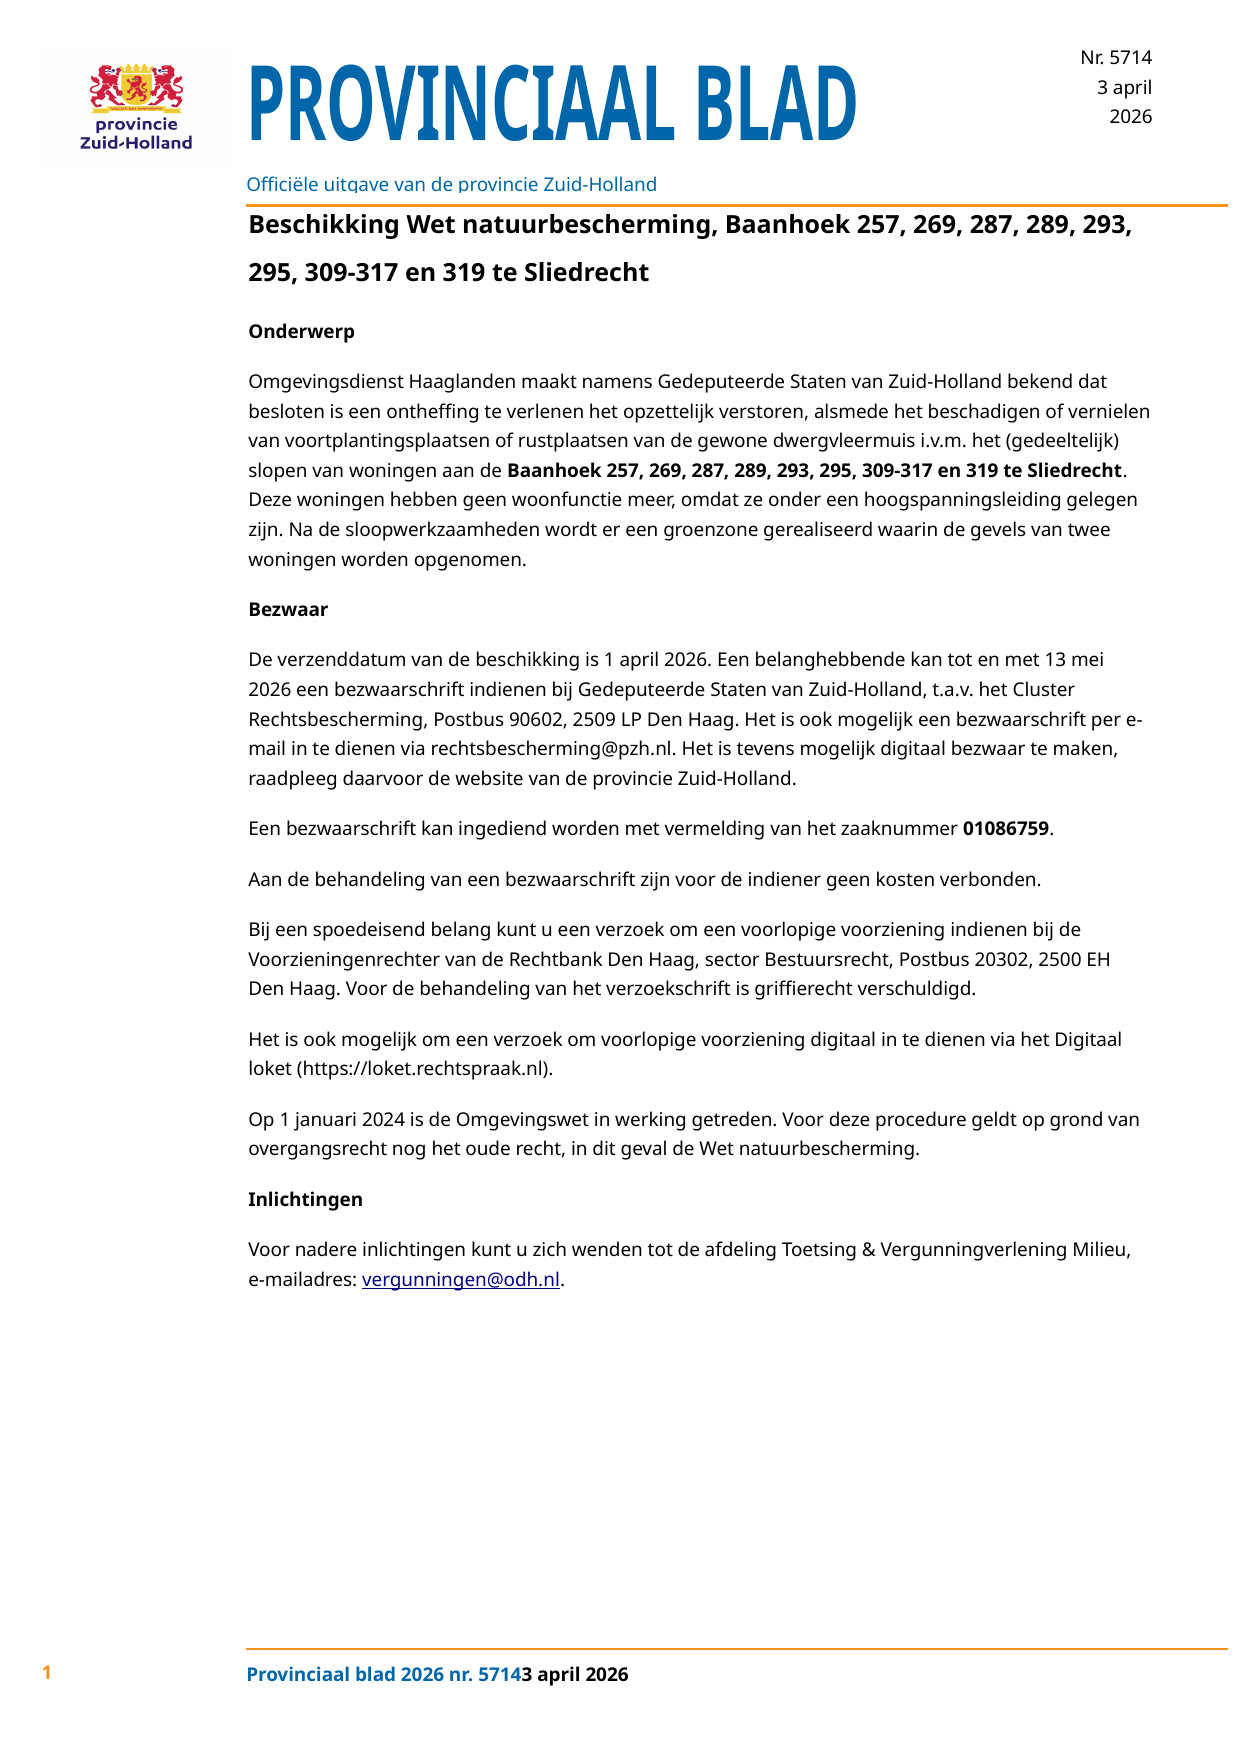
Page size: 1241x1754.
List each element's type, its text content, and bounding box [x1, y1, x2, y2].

text Bezwaar [248, 596, 1152, 622]
text Onderwerp [248, 318, 1152, 344]
text Aan de behandeling van een bezwaarschrift zijn voor de indiener geen kosten verbonden. [248, 866, 1152, 892]
text Voor nadere inlichtingen kunt u zich wenden tot de afdeling Toetsing & Vergunningverlening Milieu, e-mailadres: vergunningen@odh.nl. [248, 1236, 1152, 1292]
text Beschikking Wet natuurbescherming, Baanhoek 257, 269, 287, 289, 293, 295, 309-317 en 319 te Sliedrecht [248, 207, 1152, 288]
text De verzenddatum van de beschikking is 1 april 2026. Een belanghebbende kan tot en met 13 mei 2026 een bezwaarschrift indienen bij Gedeputeerde Staten van Zuid-Holland, t.a.v. het Cluster Rechtsbescherming, Postbus 90602, 2509 LP Den Haag. Het is ook mogelijk een bezwaarschrift per e-mail in te dienen via rechtsbescherming@pzh.nl. Het is tevens mogelijk digitaal bezwaar te maken, raadpleeg daarvoor de website van de provincie Zuid-Holland. [248, 647, 1152, 791]
text Het is ook mogelijk om een verzoek om voorlopige voorziening digitaal in te dienen via het Digitaal loket (https://loket.rechtspraak.nl). [248, 1026, 1152, 1081]
text Omgevingsdienst Haaglanden maakt namens Gedeputeerde Staten van Zuid-Holland bekend dat besloten is een ontheffing te verlenen het opzettelijk verstoren, alsmede het beschadigen of vernielen van voortplantingsplaatsen of rustplaatsen van de gewone dwergvleermuis i.v.m. het (gedeeltelijk) slopen van woningen aan de Baanhoek 257, 269, 287, 289, 293, 295, 309-317 en 319 te Sliedrecht. Deze woningen hebben geen woonfunctie meer, omdat ze onder een hoogspanningsleiding gelegen zijn. Na de sloopwerkzaamheden wordt er een groenzone gerealiseerd waarin de gevels van twee woningen worden opgenomen. [248, 368, 1152, 572]
picture [41, 47, 231, 172]
text Bij een spoedeisend belang kunt u een verzoek om een voorlopige voorziening indienen bij de Voorzieningenrechter van de Rechtbank Den Haag, sector Bestuursrecht, Postbus 20302, 2500 EH Den Haag. Voor de behandeling van het verzoekschrift is griffierecht verschuldigd. [248, 916, 1152, 1001]
text Op 1 januari 2024 is de Omgevingswet in werking getreden. Voor deze procedure geldt op grond van overgangsrecht nog het oude recht, in dit geval de Wet natuurbescherming. [248, 1106, 1152, 1161]
text Een bezwaarschrift kan ingediend worden met vermelding van het zaaknummer 01086759. [248, 815, 1152, 841]
text Inlichtingen [248, 1186, 1152, 1212]
